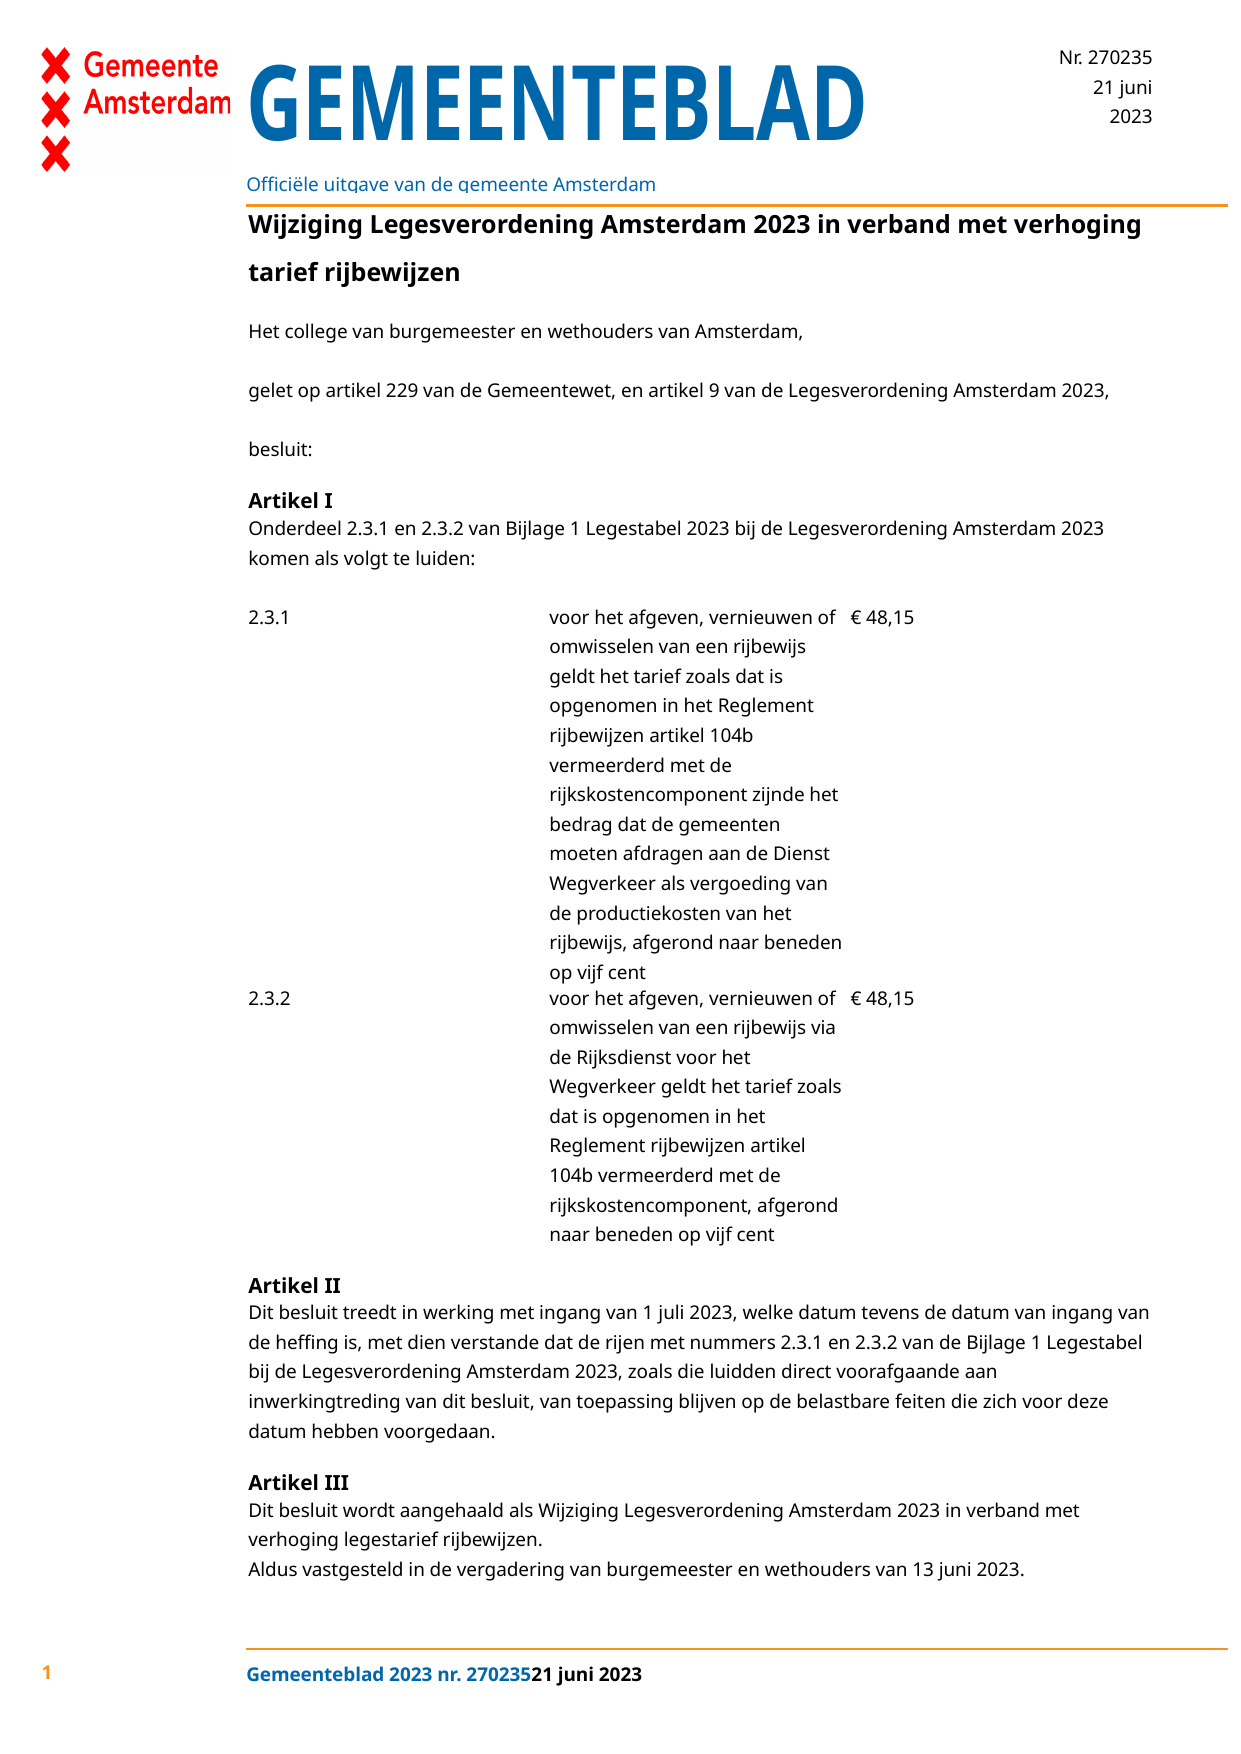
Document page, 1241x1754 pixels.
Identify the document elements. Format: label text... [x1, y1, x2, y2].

table_header 2.3.1 [248, 604, 549, 985]
text besluit: [248, 436, 1152, 462]
text Dit besluit treedt in werking met ingang van 1 juli 2023, welke datum tevens de datum van ingang van de heffing is, met dien verstande dat de rijen met nummers 2.3.1 en 2.3.2 van de Bijlage 1 Legestabel bij de Legesverordening Amsterdam 2023, zoals die luidden direct voorafgaande aan inwerkingtreding van dit besluit, van toepassing blijven op de belastbare feiten die zich voor deze datum hebben voorgedaan. [248, 1299, 1152, 1444]
text Onderdeel 2.3.1 en 2.3.2 van Bijlage 1 Legestabel 2023 bij de Legesverordening Amsterdam 2023 komen als volgt te luiden: [248, 515, 1152, 570]
text Het college van burgemeester en wethouders van Amsterdam, [248, 318, 1152, 344]
text Artikel III [248, 1468, 1152, 1497]
table_cell € 48,15 [850, 985, 1152, 1247]
text Dit besluit wordt aangehaald als Wijziging Legesverordening Amsterdam 2023 in verband met verhoging legestarief rijbewijzen. [248, 1497, 1152, 1552]
table_cell 2.3.2 [248, 985, 549, 1247]
text Wijziging Legesverordening Amsterdam 2023 in verband met verhoging tarief rijbewijzen [248, 207, 1152, 288]
table_header € 48,15 [850, 604, 1152, 985]
text Aldus vastgesteld in de vergadering van burgemeester en wethouders van 13 juni 2023. [248, 1556, 1152, 1582]
picture [41, 47, 231, 172]
table_cell voor het afgeven, vernieuwen of omwisselen van een rijbewijs via de Rijksdienst voor het Wegverkeer geldt het tarief zoals dat is opgenomen in het Reglement rijbewijzen artikel 104b vermeerderd met de rijkskostencomponent, afgerond naar beneden op vijf cent [549, 985, 850, 1247]
table_header voor het afgeven, vernieuwen of omwisselen van een rijbewijs geldt het tarief zoals dat is opgenomen in het Reglement rijbewijzen artikel 104b vermeerderd met de rijkskostencomponent zijnde het bedrag dat de gemeenten moeten afdragen aan de Dienst Wegverkeer als vergoeding van de productiekosten van het rijbewijs, afgerond naar beneden op vijf cent [549, 604, 850, 985]
text Artikel II [248, 1271, 1152, 1299]
text Artikel I [248, 487, 1152, 515]
text gelet op artikel 229 van de Gemeentewet, en artikel 9 van de Legesverordening Amsterdam 2023, [248, 377, 1152, 403]
